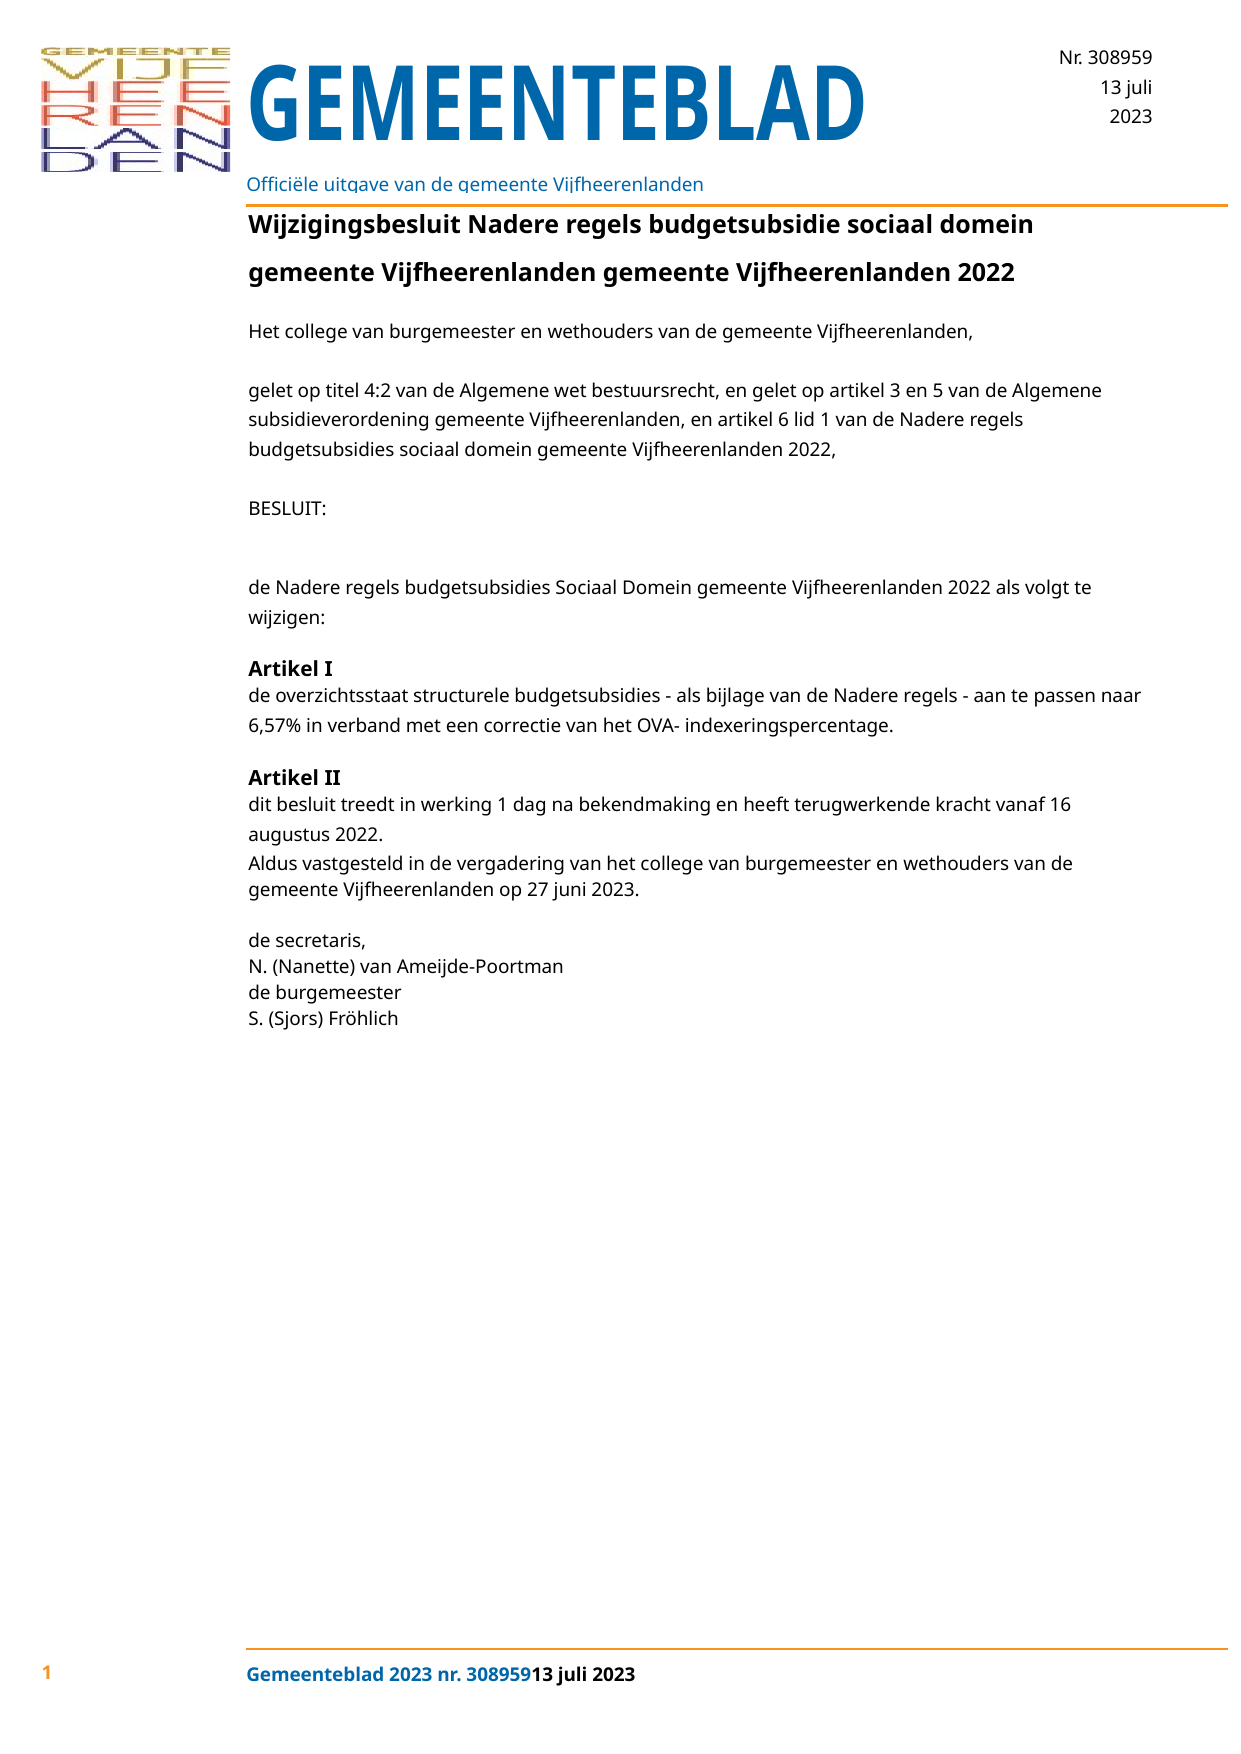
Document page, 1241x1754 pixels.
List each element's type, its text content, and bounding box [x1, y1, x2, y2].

text Artikel I [248, 654, 1152, 683]
text Wijzigingsbesluit Nadere regels budgetsubsidie sociaal domein gemeente Vijfheerenlanden gemeente Vijfheerenlanden 2022 [248, 207, 1152, 288]
text de overzichtsstaat structurele budgetsubsidies - als bijlage van de Nadere regels - aan te passen naar 6,57% in verband met een correctie van het OVA- indexeringspercentage. [248, 683, 1152, 738]
text de Nadere regels budgetsubsidies Sociaal Domein gemeente Vijfheerenlanden 2022 als volgt te wijzigen: [248, 574, 1152, 629]
text gelet op titel 4:2 van de Algemene wet bestuursrecht, en gelet op artikel 3 en 5 van de Algemene subsidieverordening gemeente Vijfheerenlanden, en artikel 6 lid 1 van de Nadere regels budgetsubsidies sociaal domein gemeente Vijfheerenlanden 2022, [248, 377, 1152, 462]
text de secretaris, [248, 927, 1152, 953]
text de burgemeester [248, 979, 1152, 1005]
text N. (Nanette) van Ameijde-Poortman [248, 953, 1152, 979]
text dit besluit treedt in werking 1 dag na bekendmaking en heeft terugwerkende kracht vanaf 16 augustus 2022. [248, 791, 1152, 846]
picture [41, 47, 231, 172]
text BESLUIT: [248, 495, 1152, 521]
text Aldus vastgesteld in de vergadering van het college van burgemeester en wethouders van de gemeente Vijfheerenlanden op 27 juni 2023. [248, 850, 1152, 902]
text S. (Sjors) Fröhlich [248, 1005, 1152, 1030]
text Artikel II [248, 763, 1152, 791]
text Het college van burgemeester en wethouders van de gemeente Vijfheerenlanden, [248, 318, 1152, 344]
